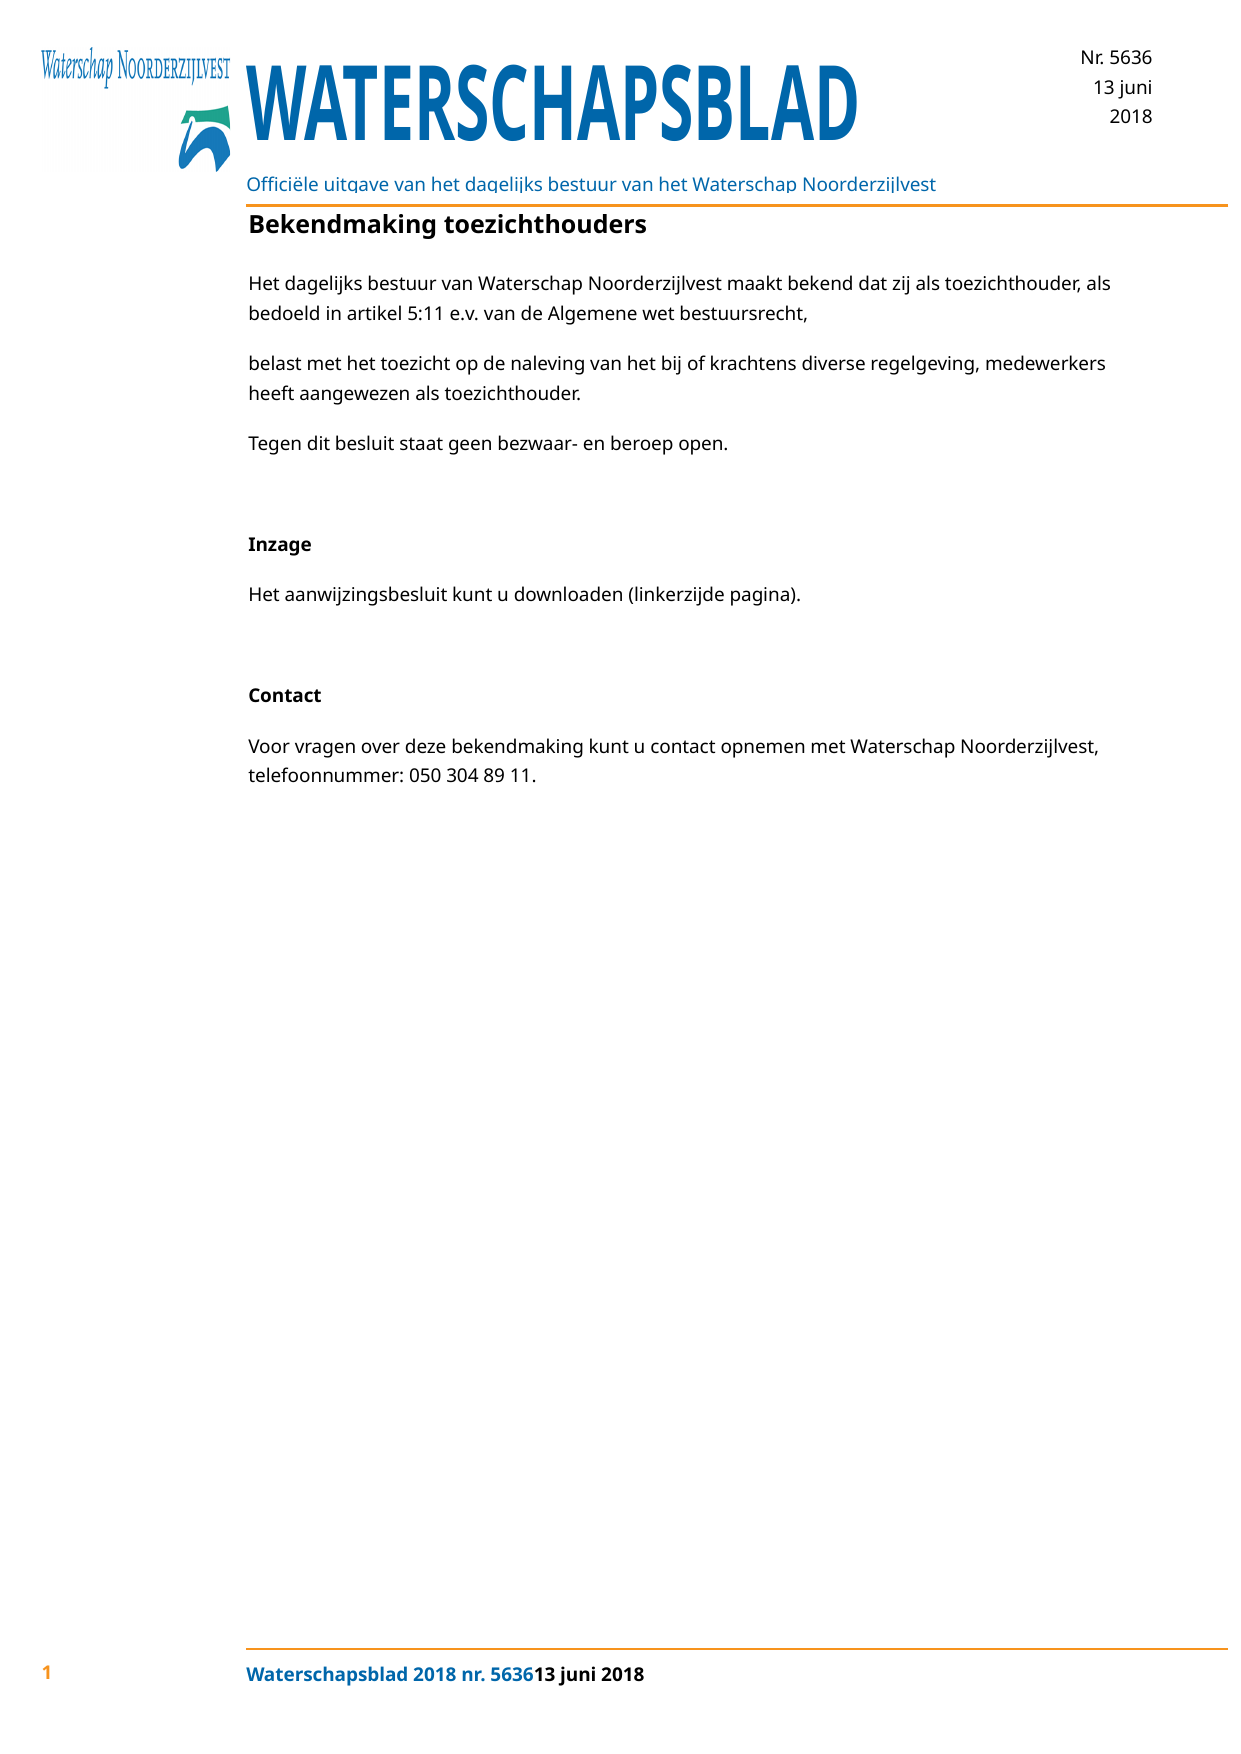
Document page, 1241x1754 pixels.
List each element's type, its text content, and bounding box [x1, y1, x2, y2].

text Het dagelijks bestuur van Waterschap Noorderzijlvest maakt bekend dat zij als toezichthouder, als bedoeld in artikel 5:11 e.v. van de Algemene wet bestuursrecht, [248, 270, 1152, 326]
text Voor vragen over deze bekendmaking kunt u contact opnemen met Waterschap Noorderzijlvest, telefoonnummer: 050 304 89 11. [248, 733, 1152, 788]
text Contact [248, 682, 1152, 708]
text Tegen dit besluit staat geen bezwaar- en beroep open. [248, 430, 1152, 456]
text belast met het toezicht op de naleving van het bij of krachtens diverse regelgeving, medewerkers heeft aangewezen als toezichthouder. [248, 350, 1152, 406]
text Bekendmaking toezichthouders [248, 207, 1152, 241]
text Inzage [248, 531, 1152, 557]
text Het aanwijzingsbesluit kunt u downloaden (linkerzijde pagina). [248, 582, 1152, 607]
picture [41, 47, 231, 172]
